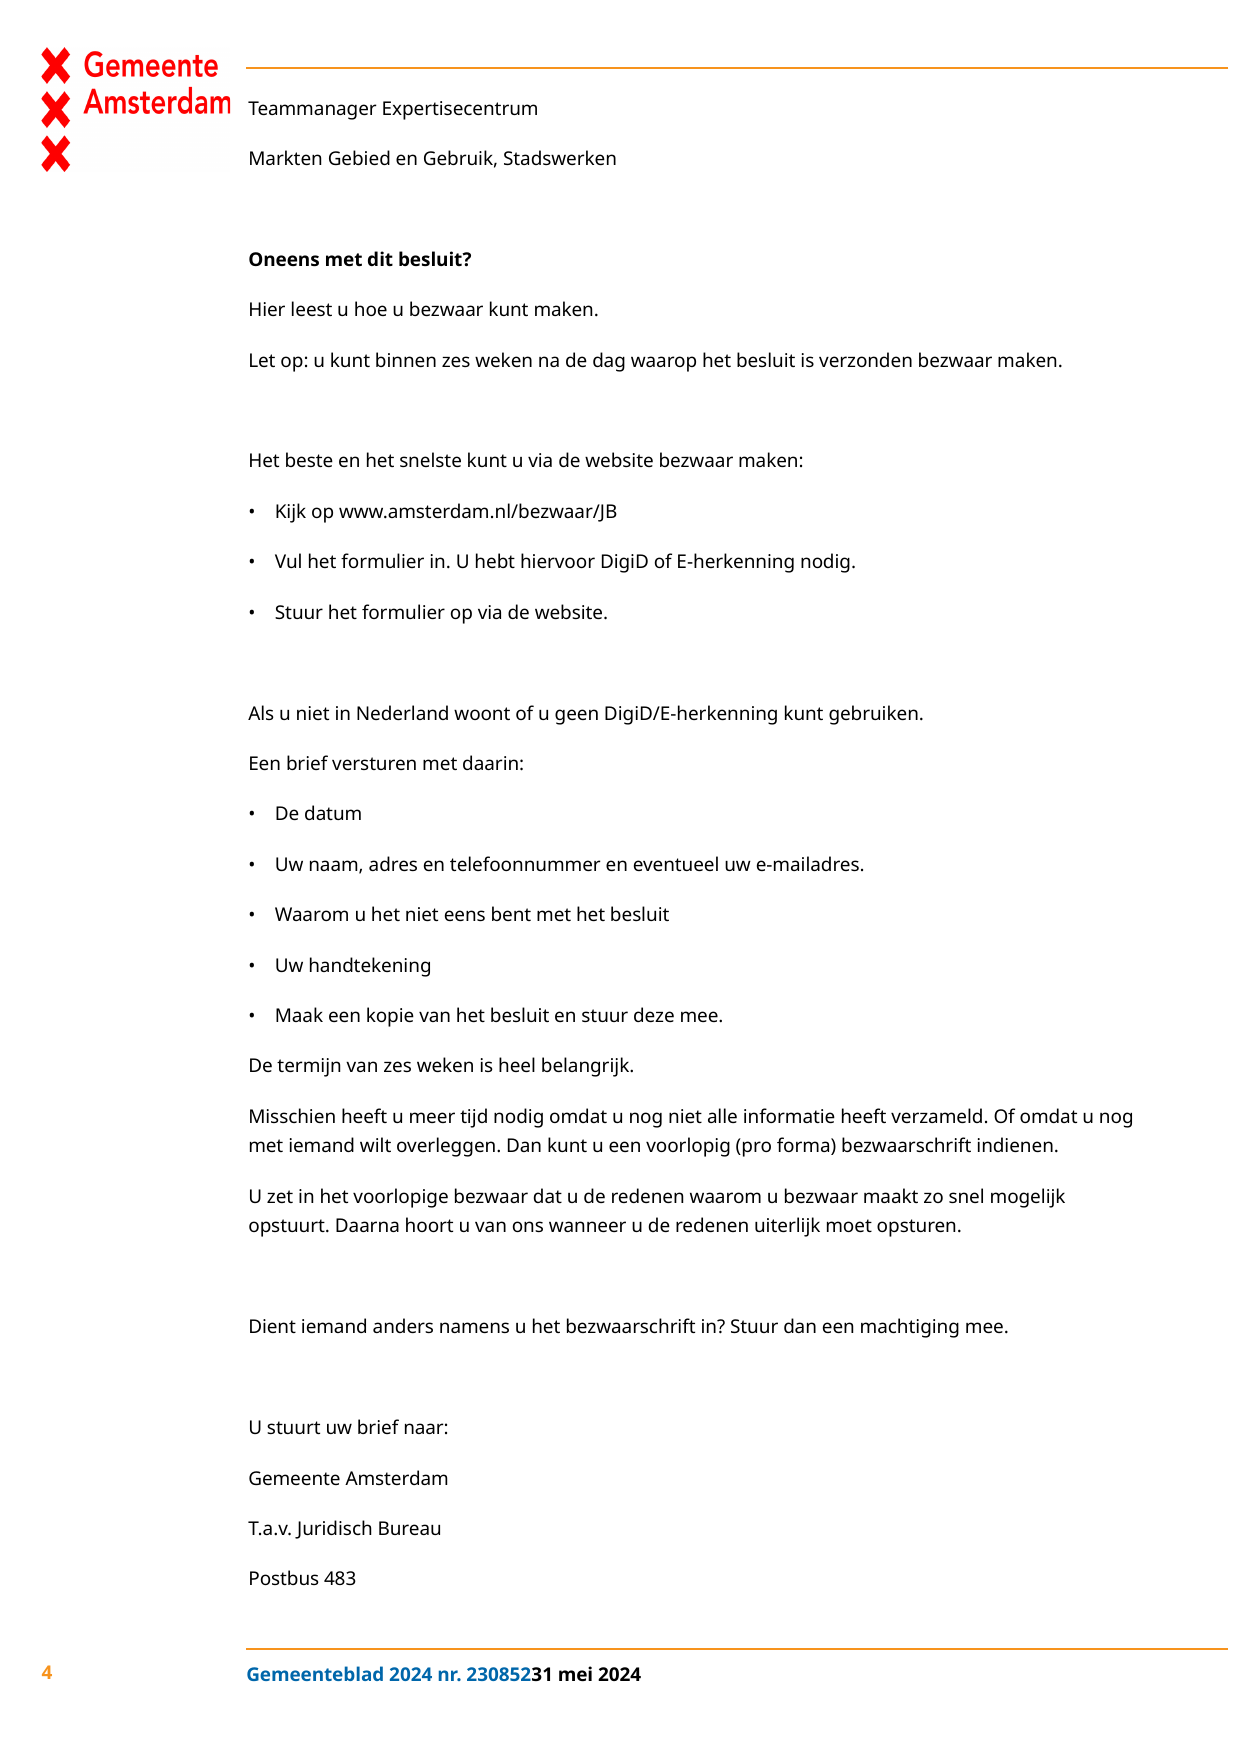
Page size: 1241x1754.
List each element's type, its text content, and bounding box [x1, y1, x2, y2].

text T.a.v. Juridisch Bureau [248, 1515, 1152, 1541]
text Postbus 483 [248, 1566, 1152, 1591]
text Dient iemand anders namens u het bezwaarschrift in? Stuur dan een machtiging mee. [248, 1313, 1152, 1339]
text • Kijk op www.amsterdam.nl/bezwaar/JB [248, 498, 1152, 524]
text Let op: u kunt binnen zes weken na de dag waarop het besluit is verzonden bezwaar maken. [248, 347, 1152, 373]
text • Uw naam, adres en telefoonnummer en eventueel uw e-mailadres. [248, 851, 1152, 877]
text • Maak een kopie van het besluit en stuur deze mee. [248, 1002, 1152, 1028]
text • Uw handtekening [248, 952, 1152, 978]
text Als u niet in Nederland woont of u geen DigiD/E-herkenning kunt gebruiken. [248, 700, 1152, 726]
text • Waarom u het niet eens bent met het besluit [248, 901, 1152, 927]
text U zet in het voorlopige bezwaar dat u de redenen waarom u bezwaar maakt zo snel mogelijk opstuurt. Daarna hoort u van ons wanneer u de redenen uiterlijk moet opsturen. [248, 1183, 1152, 1238]
text Misschien heeft u meer tijd nodig omdat u nog niet alle informatie heeft verzameld. Of omdat u nog met iemand wilt overleggen. Dan kunt u een voorlopig (pro forma) bezwaarschrift indienen. [248, 1103, 1152, 1158]
text Hier leest u hoe u bezwaar kunt maken. [248, 296, 1152, 322]
text Teammanager Expertisecentrum [248, 95, 1152, 121]
text Markten Gebied en Gebruik, Stadswerken [248, 145, 1152, 171]
text Een brief versturen met daarin: [248, 750, 1152, 776]
text • Stuur het formulier op via de website. [248, 599, 1152, 625]
text Oneens met dit besluit? [248, 246, 1152, 272]
text Gemeente Amsterdam [248, 1465, 1152, 1491]
text • Vul het formulier in. U hebt hiervoor DigiD of E-herkenning nodig. [248, 548, 1152, 574]
text Het beste en het snelste kunt u via de website bezwaar maken: [248, 448, 1152, 473]
text De termijn van zes weken is heel belangrijk. [248, 1053, 1152, 1078]
picture [41, 47, 231, 172]
text U stuurt uw brief naar: [248, 1414, 1152, 1440]
text • De datum [248, 801, 1152, 826]
